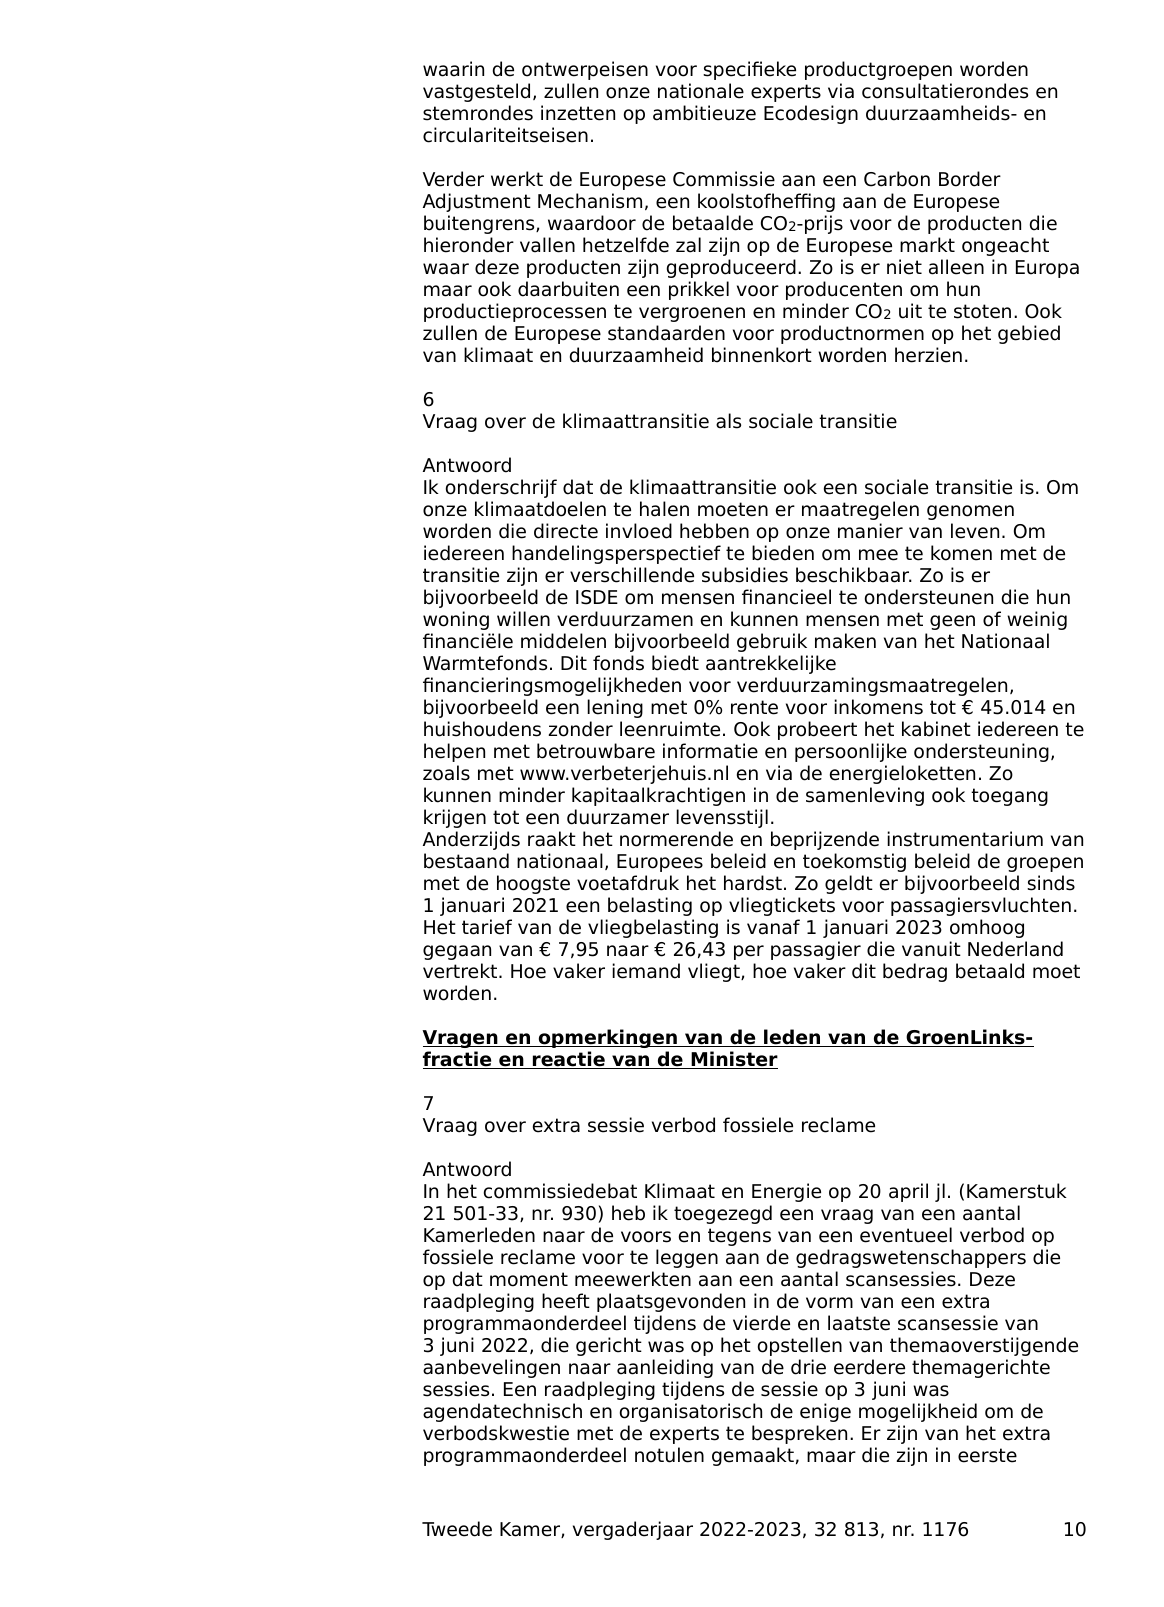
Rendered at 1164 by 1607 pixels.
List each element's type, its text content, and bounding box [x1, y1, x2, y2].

text Antwoord [422, 455, 1087, 477]
subtitle Vragen en opmerkingen van de leden van de GroenLinks-fractie en reactie van de Minister [422, 1027, 1087, 1071]
text Antwoord [422, 1159, 1087, 1181]
text Vraag over extra sessie verbod fossiele reclame [422, 1115, 1087, 1137]
text waarin de ontwerpeisen voor specifieke productgroepen worden vastgesteld, zullen onze nationale experts via consultatierondes en stemrondes inzetten op ambitieuze Ecodesign duurzaamheids- en circulariteitseisen. [422, 59, 1087, 147]
text Vraag over de klimaattransitie als sociale transitie [422, 411, 1087, 433]
text 6 [422, 389, 1087, 411]
text Ik onderschrijf dat de klimaattransitie ook een sociale transitie is. Om onze klimaatdoelen te halen moeten er maatregelen genomen worden die directe invloed hebben op onze manier van leven. Om iedereen handelingsperspectief te bieden om mee te komen met de transitie zijn er verschillende subsidies beschikbaar. Zo is er bijvoorbeeld de ISDE om mensen financieel te ondersteunen die hun woning willen verduurzamen en kunnen mensen met geen of weinig financiële middelen bijvoorbeeld gebruik maken van het Nationaal Warmtefonds. Dit fonds biedt aantrekkelijke financieringsmogelijkheden voor verduurzamingsmaatregelen, bijvoorbeeld een lening met 0% rente voor inkomens tot € 45.014 en huishoudens zonder leenruimte. Ook probeert het kabinet iedereen te helpen met betrouwbare informatie en persoonlijke ondersteuning, zoals met www.verbeterjehuis.nl en via de energieloketten. Zo kunnen minder kapitaalkrachtigen in de samenleving ook toegang krijgen tot een duurzamer levensstijl. [422, 477, 1087, 829]
text In het commissiedebat Klimaat en Energie op 20 april jl. (Kamerstuk 21 501-33, nr. 930) heb ik toegezegd een vraag van een aantal Kamerleden naar de voors en tegens van een eventueel verbod op fossiele reclame voor te leggen aan de gedragswetenschappers die op dat moment meewerkten aan een aantal scansessies. Deze raadpleging heeft plaatsgevonden in de vorm van een extra programmaonderdeel tijdens de vierde en laatste scansessie van 3 juni 2022, die gericht was op het opstellen van themaoverstijgende aanbevelingen naar aanleiding van de drie eerdere themagerichte sessies. Een raadpleging tijdens de sessie op 3 juni was agendatechnisch en organisatorisch de enige mogelijkheid om de verbodskwestie met de experts te bespreken. Er zijn van het extra programmaonderdeel notulen gemaakt, maar die zijn in eerste [422, 1181, 1087, 1467]
text Anderzijds raakt het normerende en beprijzende instrumentarium van bestaand nationaal, Europees beleid en toekomstig beleid de groepen met de hoogste voetafdruk het hardst. Zo geldt er bijvoorbeeld sinds 1 januari 2021 een belasting op vliegtickets voor passagiersvluchten. Het tarief van de vliegbelasting is vanaf 1 januari 2023 omhoog gegaan van € 7,95 naar € 26,43 per passagier die vanuit Nederland vertrekt. Hoe vaker iemand vliegt, hoe vaker dit bedrag betaald moet worden. [422, 829, 1087, 1005]
text 7 [422, 1093, 1087, 1115]
text Verder werkt de Europese Commissie aan een Carbon Border Adjustment Mechanism, een koolstofheffing aan de Europese buitengrens, waardoor de betaalde CO2-prijs voor de producten die hieronder vallen hetzelfde zal zijn op de Europese markt ongeacht waar deze producten zijn geproduceerd. Zo is er niet alleen in Europa maar ook daarbuiten een prikkel voor producenten om hun productieprocessen te vergroenen en minder CO2 uit te stoten. Ook zullen de Europese standaarden voor productnormen op het gebied van klimaat en duurzaamheid binnenkort worden herzien. [422, 169, 1087, 367]
